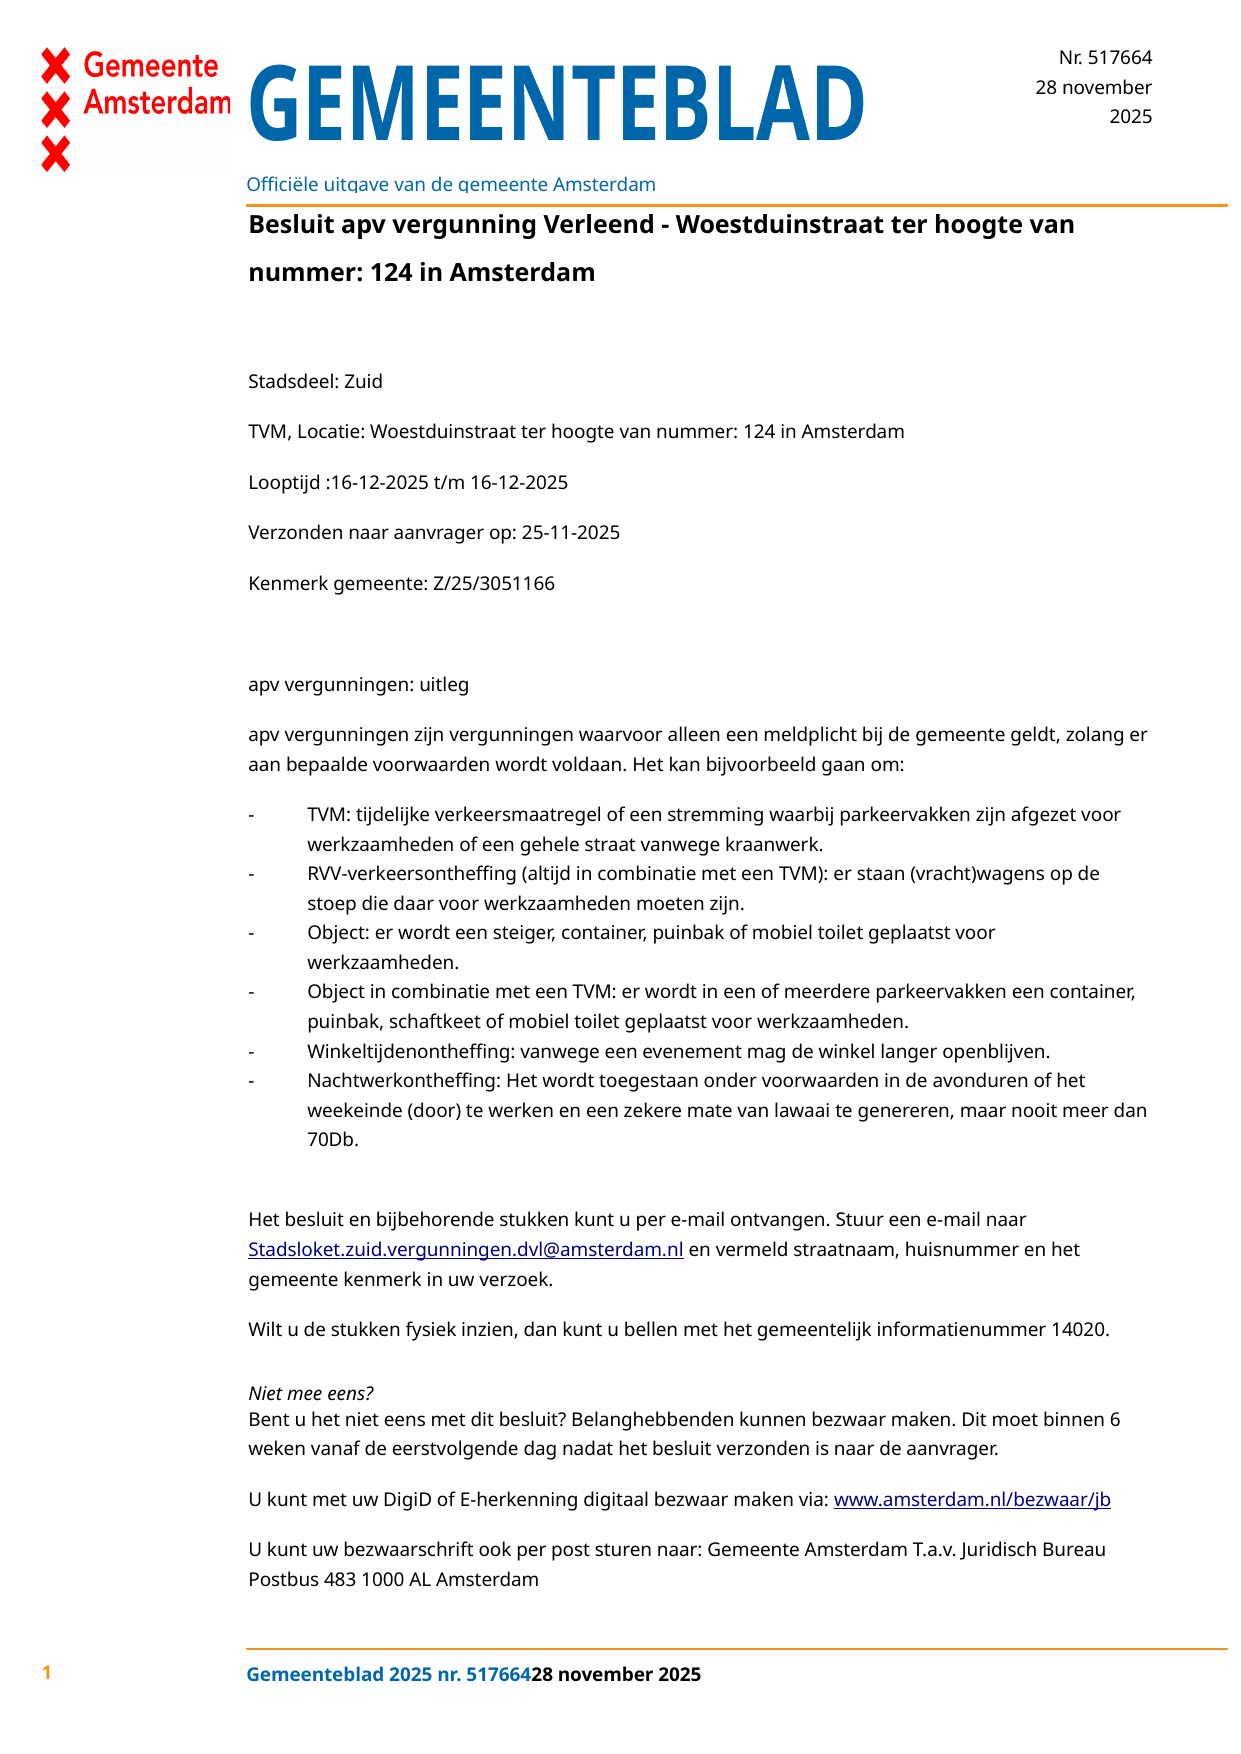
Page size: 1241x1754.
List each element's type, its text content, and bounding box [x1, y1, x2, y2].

list Object in combinatie met een TVM: er wordt in een of meerdere parkeervakken een container, puinbak, schaftkeet of mobiel toilet geplaatst voor werkzaamheden. [248, 979, 1152, 1034]
list Nachtwerkontheffing: Het wordt toegestaan onder voorwaarden in de avonduren of het weekeinde (door) te werken en een zekere mate van lawaai te genereren, maar nooit meer dan 70Db. [248, 1067, 1152, 1152]
list Object: er wordt een steiger, container, puinbak of mobiel toilet geplaatst voor werkzaamheden. [248, 919, 1152, 975]
text Niet mee eens? [248, 1380, 1152, 1406]
text Looptijd :16-12-2025 t/m 16-12-2025 [248, 469, 1152, 495]
list RVV-verkeersontheffing (altijd in combinatie met een TVM): er staan (vracht)wagens op de stoep die daar voor werkzaamheden moeten zijn. [248, 860, 1152, 916]
picture [41, 47, 231, 172]
text U kunt uw bezwaarschrift ook per post sturen naar: Gemeente Amsterdam T.a.v. Juridisch Bureau Postbus 483 1000 AL Amsterdam [248, 1536, 1152, 1592]
text Kenmerk gemeente: Z/25/3051166 [248, 570, 1152, 596]
text TVM, Locatie: Woestduinstraat ter hoogte van nummer: 124 in Amsterdam [248, 419, 1152, 444]
text Verzonden naar aanvrager op: 25-11-2025 [248, 519, 1152, 545]
list TVM: tijdelijke verkeersmaatregel of een stremming waarbij parkeervakken zijn afgezet voor werkzaamheden of een gehele straat vanwege kraanwerk. [248, 801, 1152, 857]
text Besluit apv vergunning Verleend - Woestduinstraat ter hoogte van nummer: 124 in Amsterdam [248, 207, 1152, 288]
text Stadsdeel: Zuid [248, 368, 1152, 394]
text U kunt met uw DigiD of E-herkenning digitaal bezwaar maken via: www.amsterdam.nl/bezwaar/jb [248, 1486, 1152, 1512]
list Winkeltijdenontheffing: vanwege een evenement mag de winkel langer openblijven. [248, 1038, 1152, 1064]
text Bent u het niet eens met dit besluit? Belanghebbenden kunnen bezwaar maken. Dit moet binnen 6 weken vanaf de eerstvolgende dag nadat het besluit verzonden is naar de aanvrager. [248, 1406, 1152, 1461]
text apv vergunningen: uitleg [248, 671, 1152, 697]
text Wilt u de stukken fysiek inzien, dan kunt u bellen met het gemeentelijk informatienummer 14020. [248, 1316, 1152, 1342]
text apv vergunningen zijn vergunningen waarvoor alleen een meldplicht bij de gemeente geldt, zolang er aan bepaalde voorwaarden wordt voldaan. Het kan bijvoorbeeld gaan om: [248, 721, 1152, 777]
text Het besluit en bijbehorende stukken kunt u per e-mail ontvangen. Stuur een e-mail naar Stadsloket.zuid.vergunningen.dvl@amsterdam.nl en vermeld straatnaam, huisnummer en het gemeente kenmerk in uw verzoek. [248, 1207, 1152, 1292]
